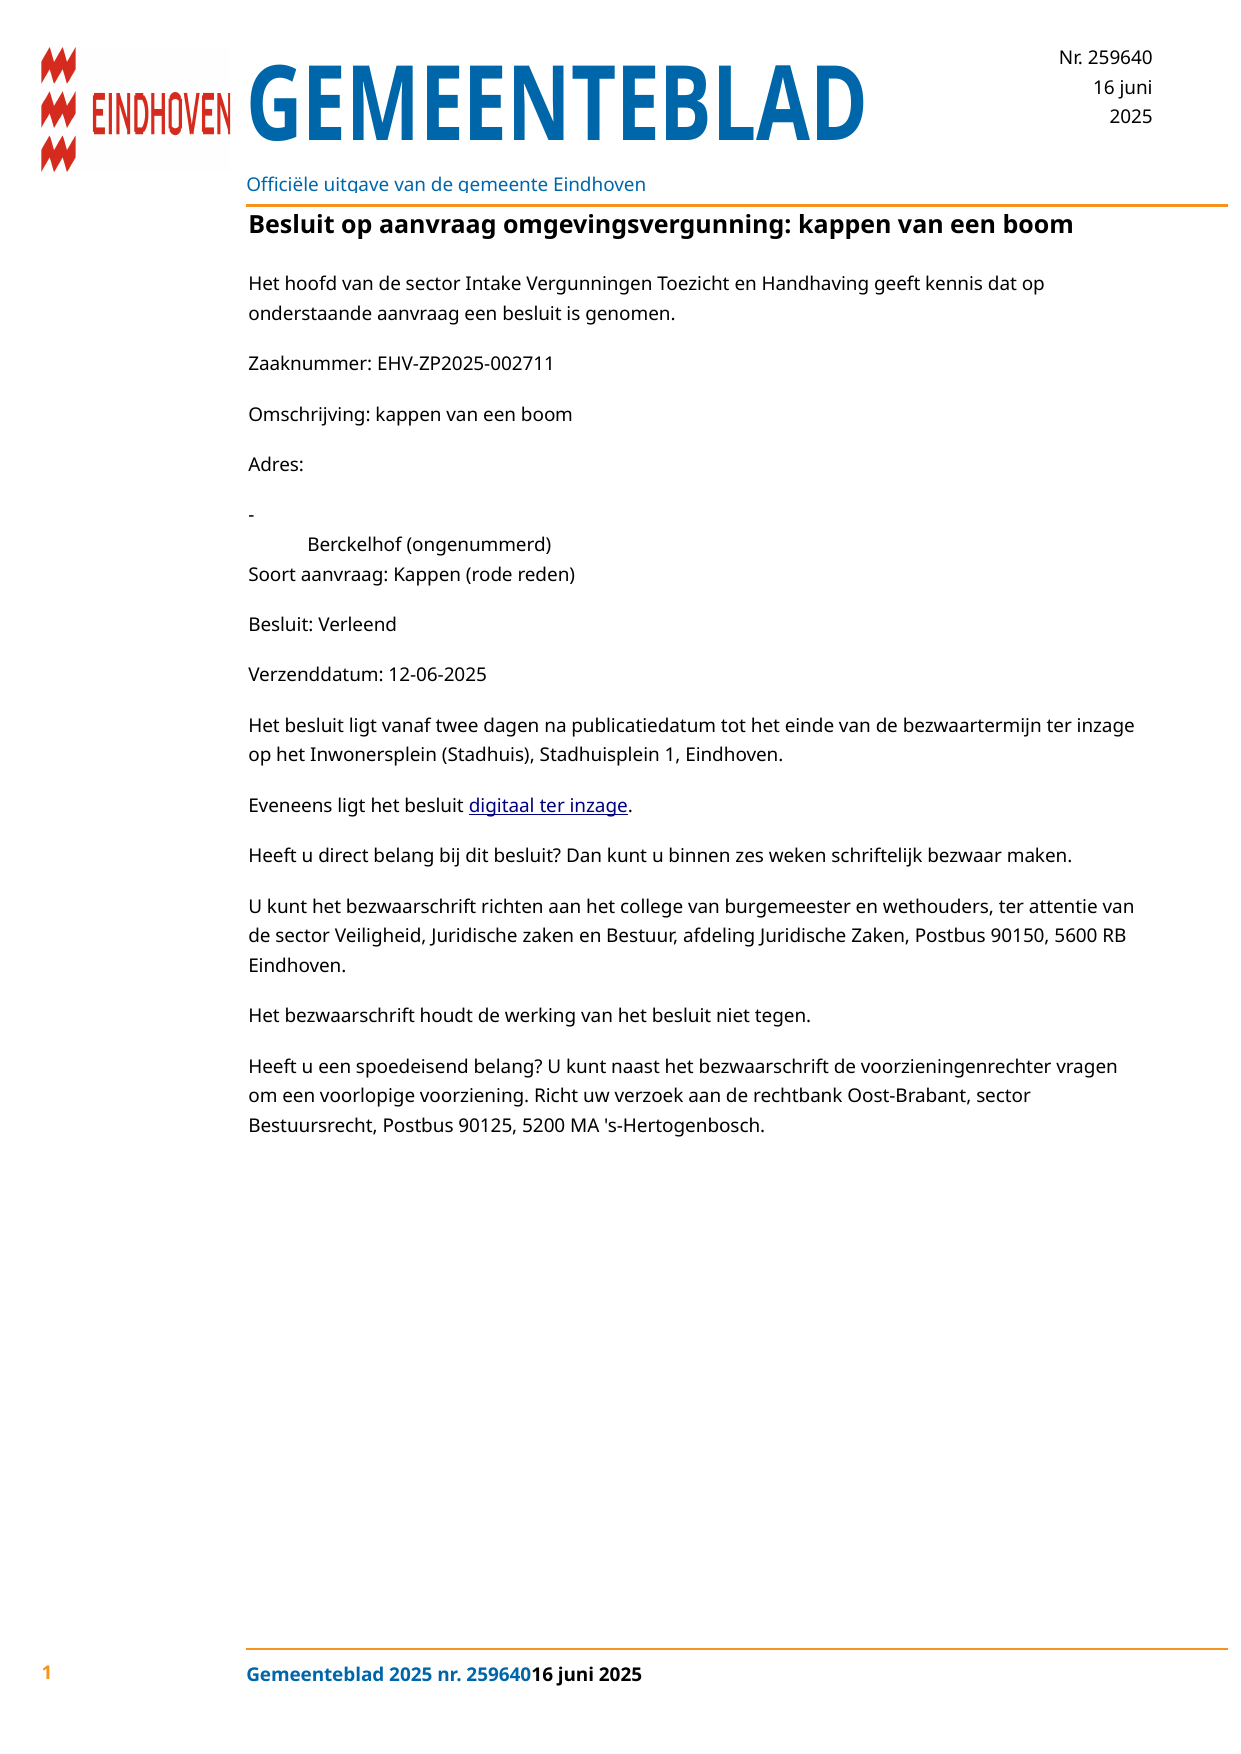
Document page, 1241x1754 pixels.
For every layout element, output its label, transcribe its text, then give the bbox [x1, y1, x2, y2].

text Besluit op aanvraag omgevingsvergunning: kappen van een boom [248, 207, 1152, 241]
text Eveneens ligt het besluit digitaal ter inzage. [248, 792, 1152, 818]
text Soort aanvraag: Kappen (rode reden) [248, 561, 1152, 586]
text Het hoofd van de sector Intake Vergunningen Toezicht en Handhaving geeft kennis dat op onderstaande aanvraag een besluit is genomen. [248, 270, 1152, 326]
picture [41, 47, 231, 172]
text Besluit: Verleend [248, 611, 1152, 637]
text Omschrijving: kappen van een boom [248, 401, 1152, 426]
text Zaaknummer: EHV-ZP2025-002711 [248, 350, 1152, 376]
text Het bezwaarschrift houdt de werking van het besluit niet tegen. [248, 1002, 1152, 1028]
list Berckelhof (ongenummerd) [248, 531, 1152, 557]
text Adres: [248, 451, 1152, 477]
text Verzenddatum: 12-06-2025 [248, 662, 1152, 687]
text U kunt het bezwaarschrift richten aan het college van burgemeester en wethouders, ter attentie van de sector Veiligheid, Juridische zaken en Bestuur, afdeling Juridische Zaken, Postbus 90150, 5600 RB Eindhoven. [248, 893, 1152, 978]
text Het besluit ligt vanaf twee dagen na publicatiedatum tot het einde van de bezwaartermijn ter inzage op het Inwonersplein (Stadhuis), Stadhuisplein 1, Eindhoven. [248, 712, 1152, 767]
text Heeft u een spoedeisend belang? U kunt naast het bezwaarschrift de voorzieningenrechter vragen om een voorlopige voorziening. Richt uw verzoek aan de rechtbank Oost-Brabant, sector Bestuursrecht, Postbus 90125, 5200 MA 's-Hertogenbosch. [248, 1053, 1152, 1138]
text Heeft u direct belang bij dit besluit? Dan kunt u binnen zes weken schriftelijk bezwaar maken. [248, 842, 1152, 868]
